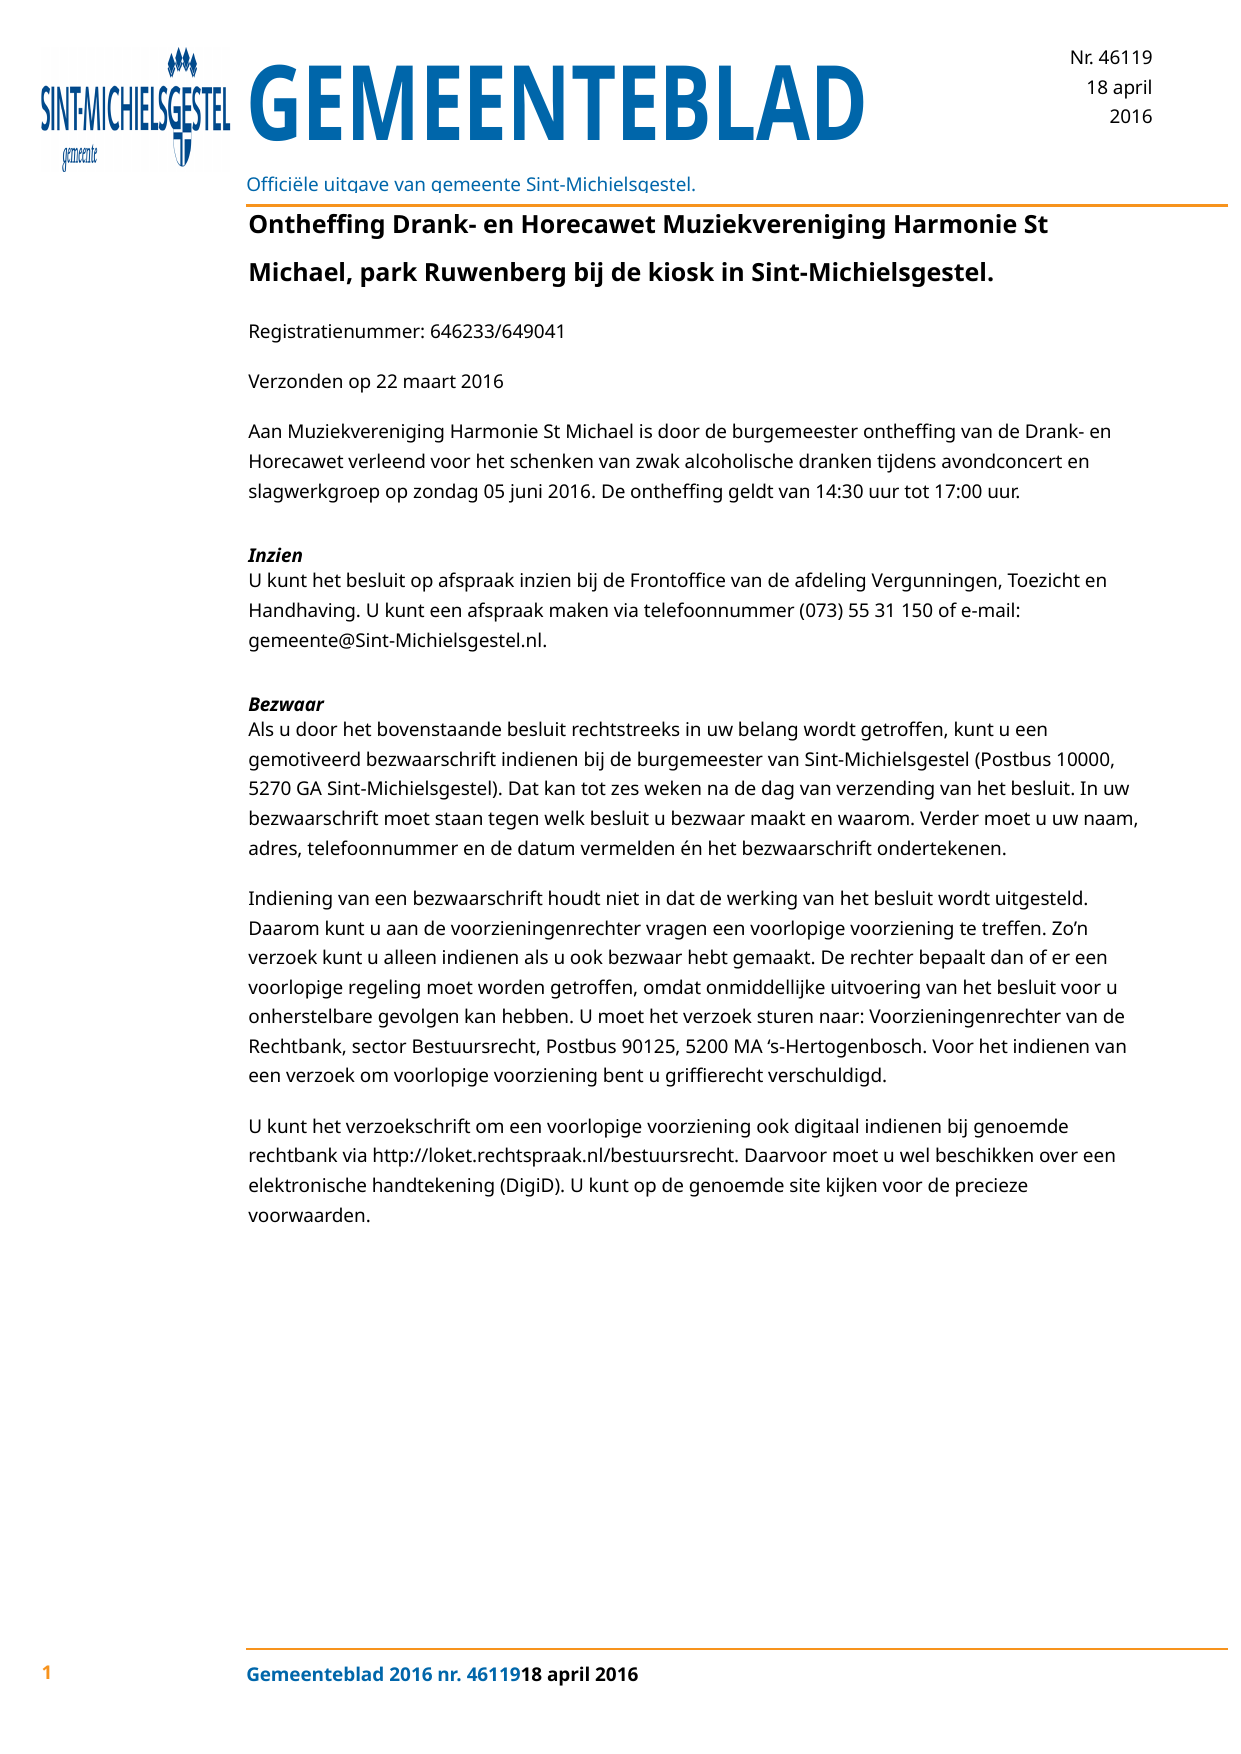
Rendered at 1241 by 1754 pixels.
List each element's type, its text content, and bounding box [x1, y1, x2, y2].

picture [41, 47, 231, 172]
text Bezwaar [248, 691, 1152, 716]
text Registratienummer: 646233/649041 [248, 318, 1152, 344]
text U kunt het verzoekschrift om een voorlopige voorziening ook digitaal indienen bij genoemde rechtbank via http://loket.rechtspraak.nl/bestuursrecht. Daarvoor moet u wel beschikken over een elektronische handtekening (DigiD). U kunt op de genoemde site kijken voor de precieze voorwaarden. [248, 1113, 1152, 1228]
text Indiening van een bezwaarschrift houdt niet in dat de werking van het besluit wordt uitgesteld. Daarom kunt u aan de voorzieningenrechter vragen een voorlopige voorziening te treffen. Zo’n verzoek kunt u alleen indienen als u ook bezwaar hebt gemaakt. De rechter bepaalt dan of er een voorlopige regeling moet worden getroffen, omdat onmiddellijke uitvoering van het besluit voor u onherstelbare gevolgen kan hebben. U moet het verzoek sturen naar: Voorzieningenrechter van de Rechtbank, sector Bestuursrecht, Postbus 90125, 5200 MA ‘s-Hertogenbosch. Voor het indienen van een verzoek om voorlopige voorziening bent u griffierecht verschuldigd. [248, 885, 1152, 1088]
text Inzien [248, 542, 1152, 568]
text U kunt het besluit op afspraak inzien bij de Frontoffice van de afdeling Vergunningen, Toezicht en Handhaving. U kunt een afspraak maken via telefoonnummer (073) 55 31 150 of e-mail: gemeente@Sint-Michielsgestel.nl. [248, 568, 1152, 652]
text Als u door het bovenstaande besluit rechtstreeks in uw belang wordt getroffen, kunt u een gemotiveerd bezwaarschrift indienen bij de burgemeester van Sint-Michielsgestel (Postbus 10000, 5270 GA Sint-Michielsgestel). Dat kan tot zes weken na de dag van verzending van het besluit. In uw bezwaarschrift moet staan tegen welk besluit u bezwaar maakt en waarom. Verder moet u uw naam, adres, telefoonnummer en de datum vermelden én het bezwaarschrift ondertekenen. [248, 716, 1152, 861]
text Verzonden op 22 maart 2016 [248, 368, 1152, 394]
text Aan Muziekvereniging Harmonie St Michael is door de burgemeester ontheffing van de Drank- en Horecawet verleend voor het schenken van zwak alcoholische dranken tijdens avondconcert en slagwerkgroep op zondag 05 juni 2016. De ontheffing geldt van 14:30 uur tot 17:00 uur. [248, 419, 1152, 504]
text Ontheffing Drank- en Horecawet Muziekvereniging Harmonie St Michael, park Ruwenberg bij de kiosk in Sint-Michielsgestel. [248, 207, 1152, 288]
